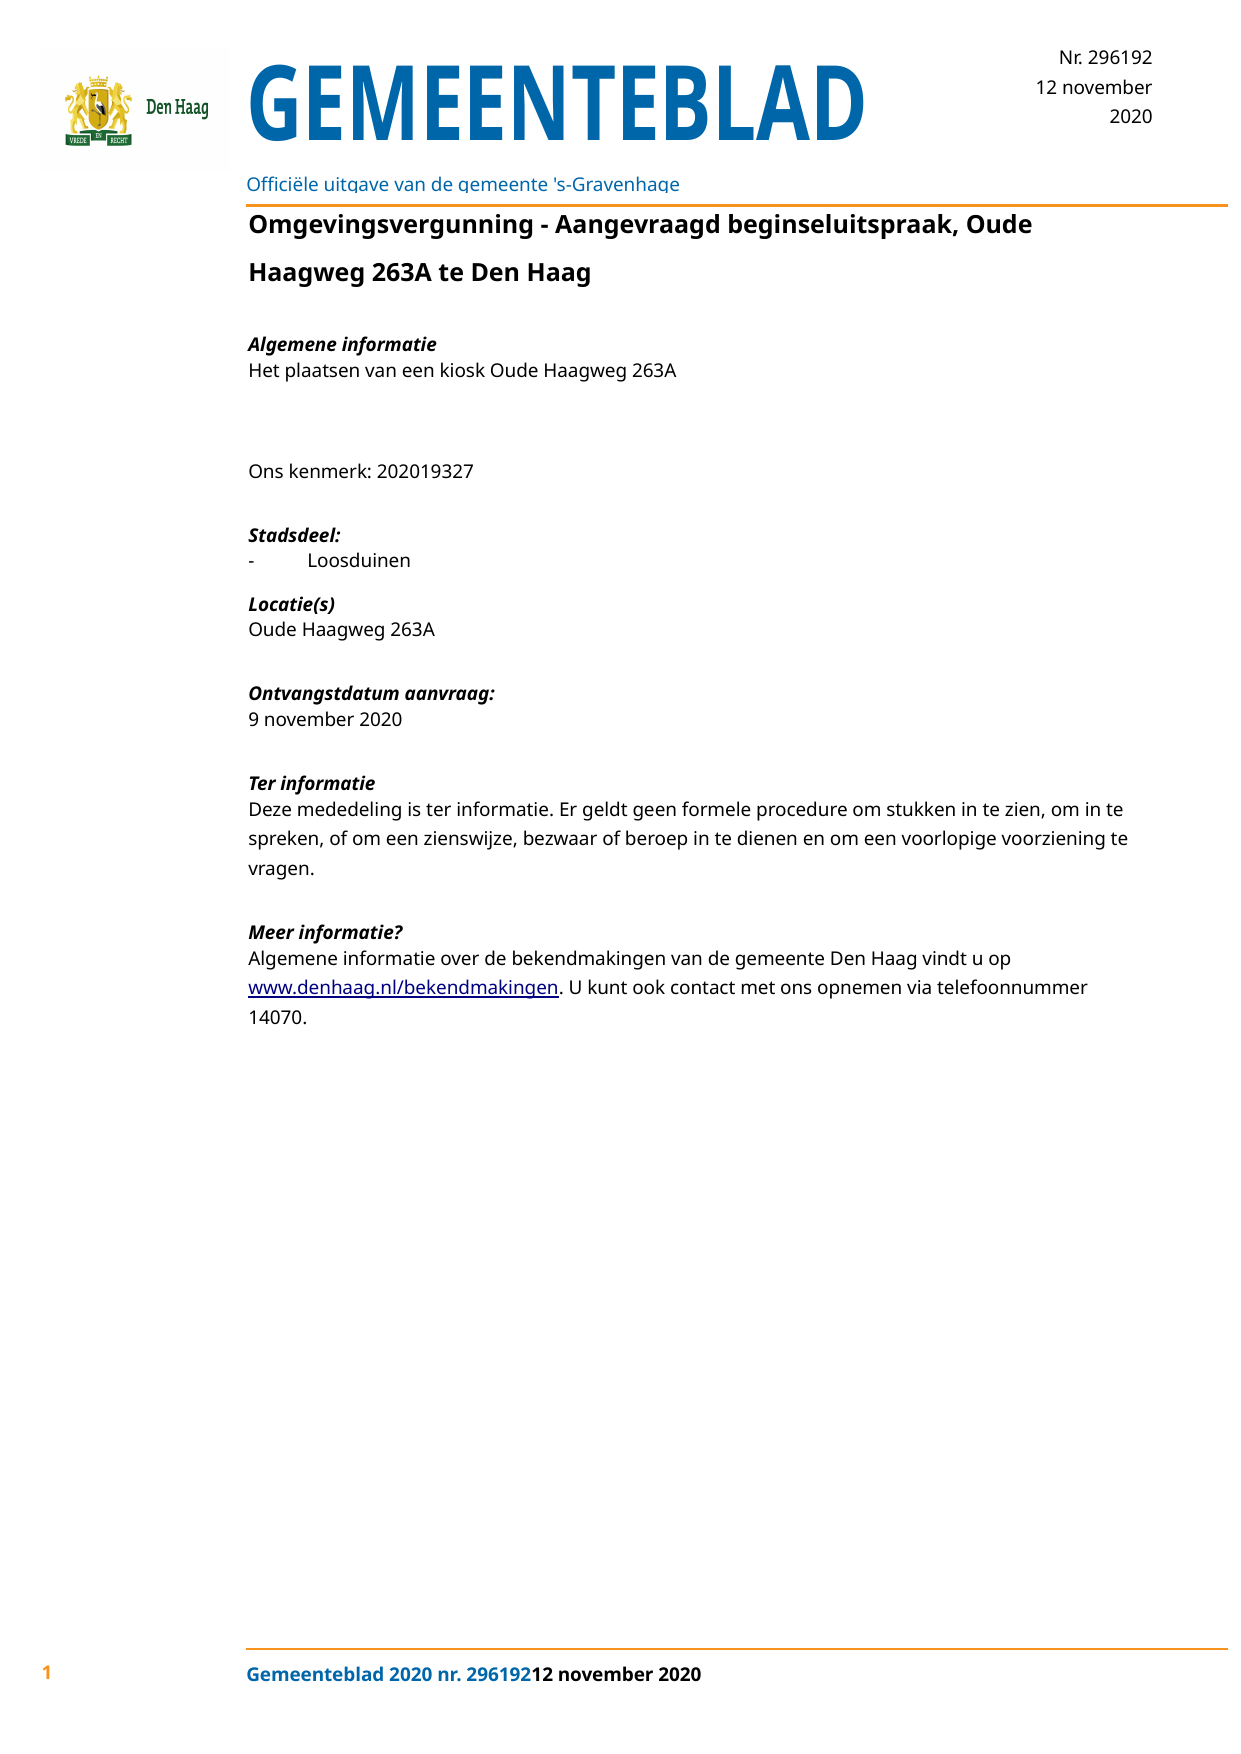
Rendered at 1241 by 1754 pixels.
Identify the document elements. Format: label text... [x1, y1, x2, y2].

text Ons kenmerk: 202019327 [248, 458, 1152, 484]
text Algemene informatie [248, 331, 1152, 357]
text Stadsdeel: [248, 522, 1152, 548]
text Algemene informatie over de bekendmakingen van de gemeente Den Haag vindt u op www.denhaag.nl/bekendmakingen. U kunt ook contact met ons opnemen via telefoonnummer 14070. [248, 945, 1152, 1030]
text Ter informatie [248, 770, 1152, 796]
list Loosduinen [248, 548, 1152, 573]
text Locatie(s) [248, 591, 1152, 617]
text Omgevingsvergunning - Aangevraagd beginseluitspraak, Oude Haagweg 263A te Den Haag [248, 207, 1152, 288]
text Ontvangstdatum aanvraag: [248, 681, 1152, 706]
picture [41, 47, 231, 172]
text Het plaatsen van een kiosk Oude Haagweg 263A [248, 357, 1152, 383]
text Meer informatie? [248, 919, 1152, 945]
text Deze mededeling is ter informatie. Er geldt geen formele procedure om stukken in te zien, om in te spreken, of om een zienswijze, bezwaar of beroep in te dienen en om een voorlopige voorziening te vragen. [248, 796, 1152, 881]
text 9 november 2020 [248, 706, 1152, 732]
text Oude Haagweg 263A [248, 617, 1152, 642]
